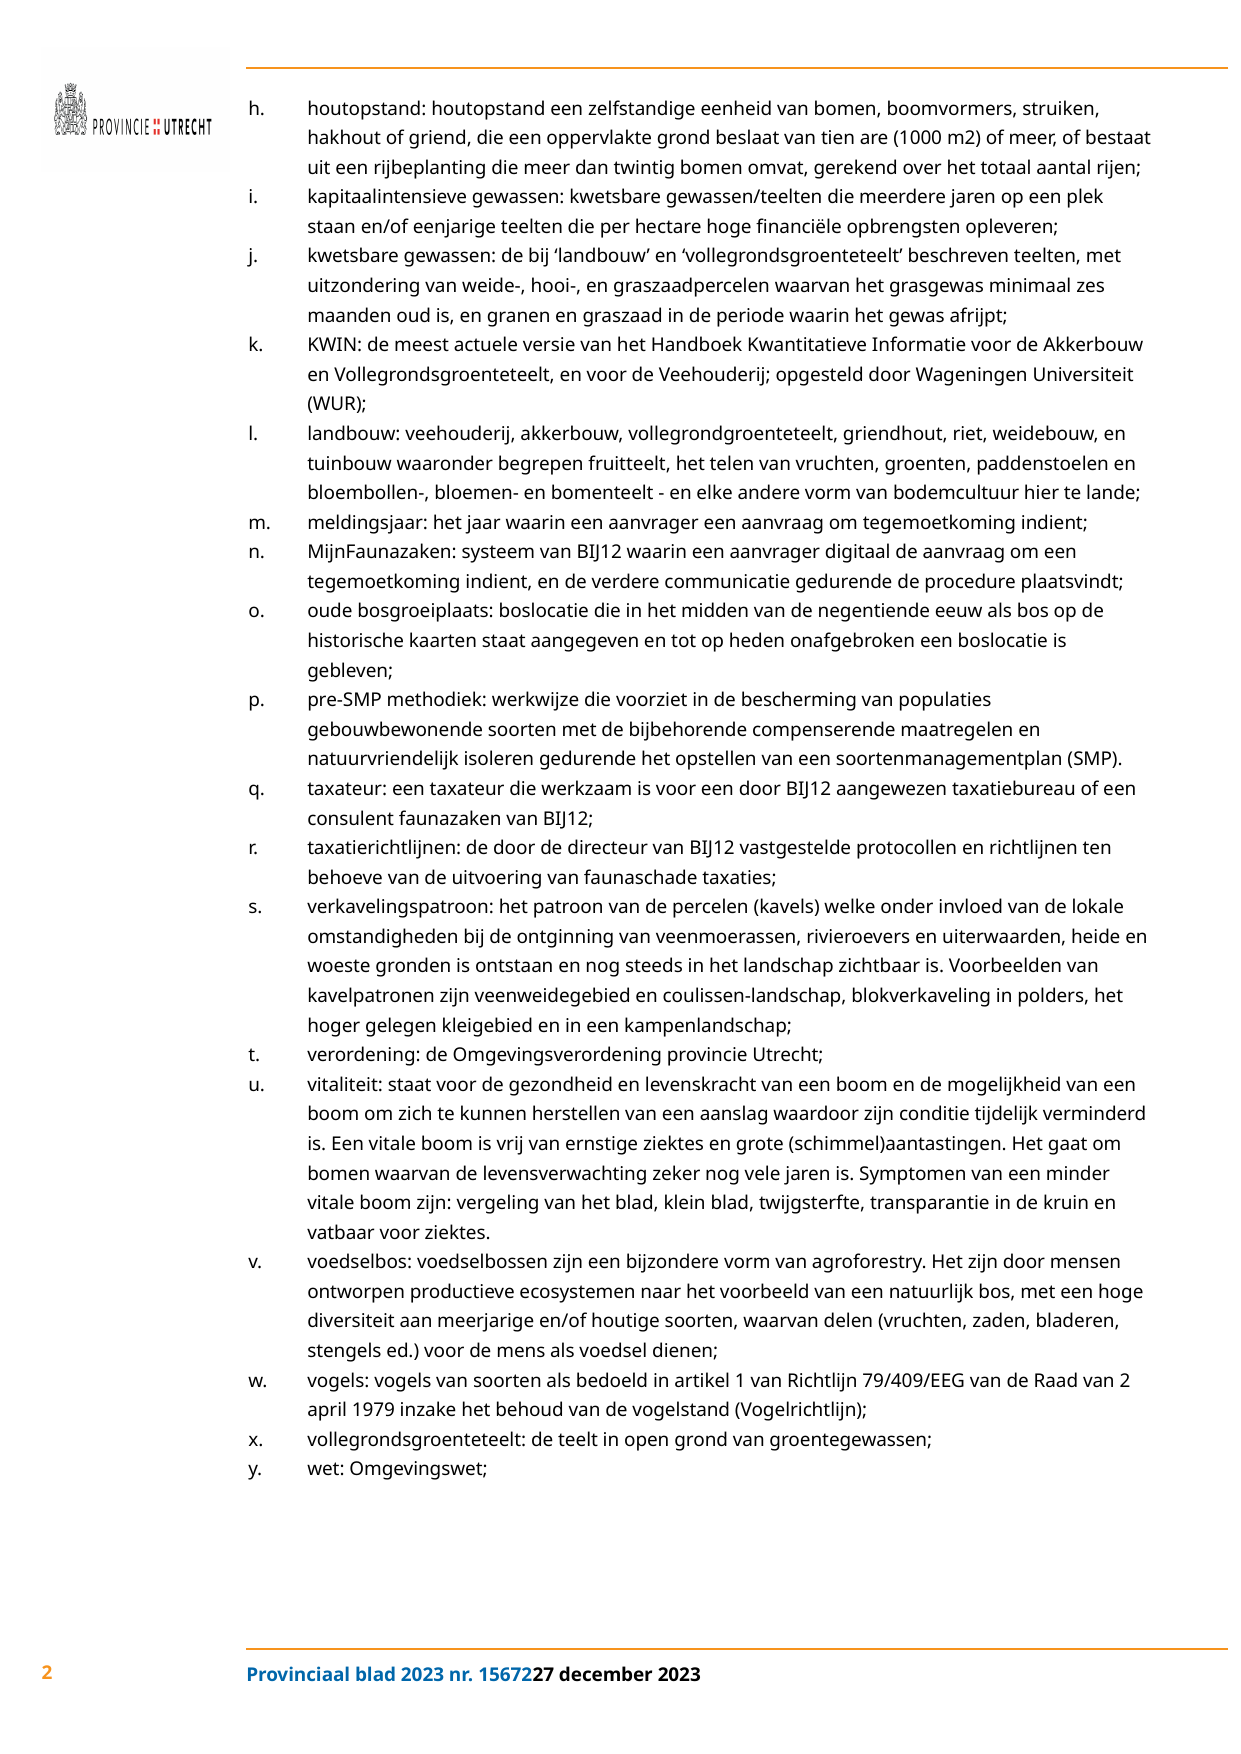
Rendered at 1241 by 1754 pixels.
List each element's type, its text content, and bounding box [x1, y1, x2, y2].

list wet: Omgevingswet; [248, 1456, 1152, 1481]
list vollegrondsgroenteteelt: de teelt in open grond van groentegewassen; [248, 1426, 1152, 1452]
list taxatierichtlijnen: de door de directeur van BIJ12 vastgestelde protocollen en richtlijnen ten behoeve van de uitvoering van faunaschade taxaties; [248, 834, 1152, 890]
list voedselbos: voedselbossen zijn een bijzondere vorm van agroforestry. Het zijn door mensen ontworpen productieve ecosystemen naar het voorbeeld van een natuurlijk bos, met een hoge diversiteit aan meerjarige en/of houtige soorten, waarvan delen (vruchten, zaden, bladeren, stengels ed.) voor de mens als voedsel dienen; [248, 1248, 1152, 1363]
list vogels: vogels van soorten als bedoeld in artikel 1 van Richtlijn 79/409/EEG van de Raad van 2 april 1979 inzake het behoud van de vogelstand (Vogelrichtlijn); [248, 1367, 1152, 1422]
list taxateur: een taxateur die werkzaam is voor een door BIJ12 aangewezen taxatiebureau of een consulent faunazaken van BIJ12; [248, 775, 1152, 831]
list MijnFaunazaken: systeem van BIJ12 waarin een aanvrager digitaal de aanvraag om een tegemoetkoming indient, en de verdere communicatie gedurende de procedure plaatsvindt; [248, 538, 1152, 594]
list KWIN: de meest actuele versie van het Handboek Kwantitatieve Informatie voor de Akkerbouw en Vollegrondsgroenteteelt, en voor de Veehouderij; opgesteld door Wageningen Universiteit (WUR); [248, 331, 1152, 416]
list verkavelingspatroon: het patroon van de percelen (kavels) welke onder invloed van de lokale omstandigheden bij de ontginning van veenmoerassen, rivieroevers en uiterwaarden, heide en woeste gronden is ontstaan en nog steeds in het landschap zichtbaar is. Voorbeelden van kavelpatronen zijn veenweidegebied en coulissen-landschap, blokverkaveling in polders, het hoger gelegen kleigebied en in een kampenlandschap; [248, 893, 1152, 1038]
picture [41, 47, 231, 172]
list houtopstand: houtopstand een zelfstandige eenheid van bomen, boomvormers, struiken, hakhout of griend, die een oppervlakte grond beslaat van tien are (1000 m2) of meer, of bestaat uit een rijbeplanting die meer dan twintig bomen omvat, gerekend over het totaal aantal rijen; [248, 95, 1152, 180]
list verordening: de Omgevingsverordening provincie Utrecht; [248, 1041, 1152, 1067]
list meldingsjaar: het jaar waarin een aanvrager een aanvraag om tegemoetkoming indient; [248, 509, 1152, 535]
list pre-SMP methodiek: werkwijze die voorziet in de bescherming van populaties gebouwbewonende soorten met de bijbehorende compenserende maatregelen en natuurvriendelijk isoleren gedurende het opstellen van een soortenmanagementplan (SMP). [248, 686, 1152, 771]
list landbouw: veehouderij, akkerbouw, vollegrondgroenteteelt, griendhout, riet, weidebouw, en tuinbouw waaronder begrepen fruitteelt, het telen van vruchten, groenten, paddenstoelen en bloembollen-, bloemen- en bomenteelt - en elke andere vorm van bodemcultuur hier te lande; [248, 420, 1152, 505]
list kwetsbare gewassen: de bij ‘landbouw’ en ‘vollegrondsgroenteteelt’ beschreven teelten, met uitzondering van weide-, hooi-, en graszaadpercelen waarvan het grasgewas minimaal zes maanden oud is, en granen en graszaad in de periode waarin het gewas afrijpt; [248, 243, 1152, 328]
list oude bosgroeiplaats: boslocatie die in het midden van de negentiende eeuw als bos op de historische kaarten staat aangegeven en tot op heden onafgebroken een boslocatie is gebleven; [248, 598, 1152, 683]
list vitaliteit: staat voor de gezondheid en levenskracht van een boom en de mogelijkheid van een boom om zich te kunnen herstellen van een aanslag waardoor zijn conditie tijdelijk verminderd is. Een vitale boom is vrij van ernstige ziektes en grote (schimmel)aantastingen. Het gaat om bomen waarvan de levensverwachting zeker nog vele jaren is. Symptomen van een minder vitale boom zijn: vergeling van het blad, klein blad, twijgsterfte, transparantie in de kruin en vatbaar voor ziektes. [248, 1071, 1152, 1245]
list kapitaalintensieve gewassen: kwetsbare gewassen/teelten die meerdere jaren op een plek staan en/of eenjarige teelten die per hectare hoge financiële opbrengsten opleveren; [248, 183, 1152, 239]
